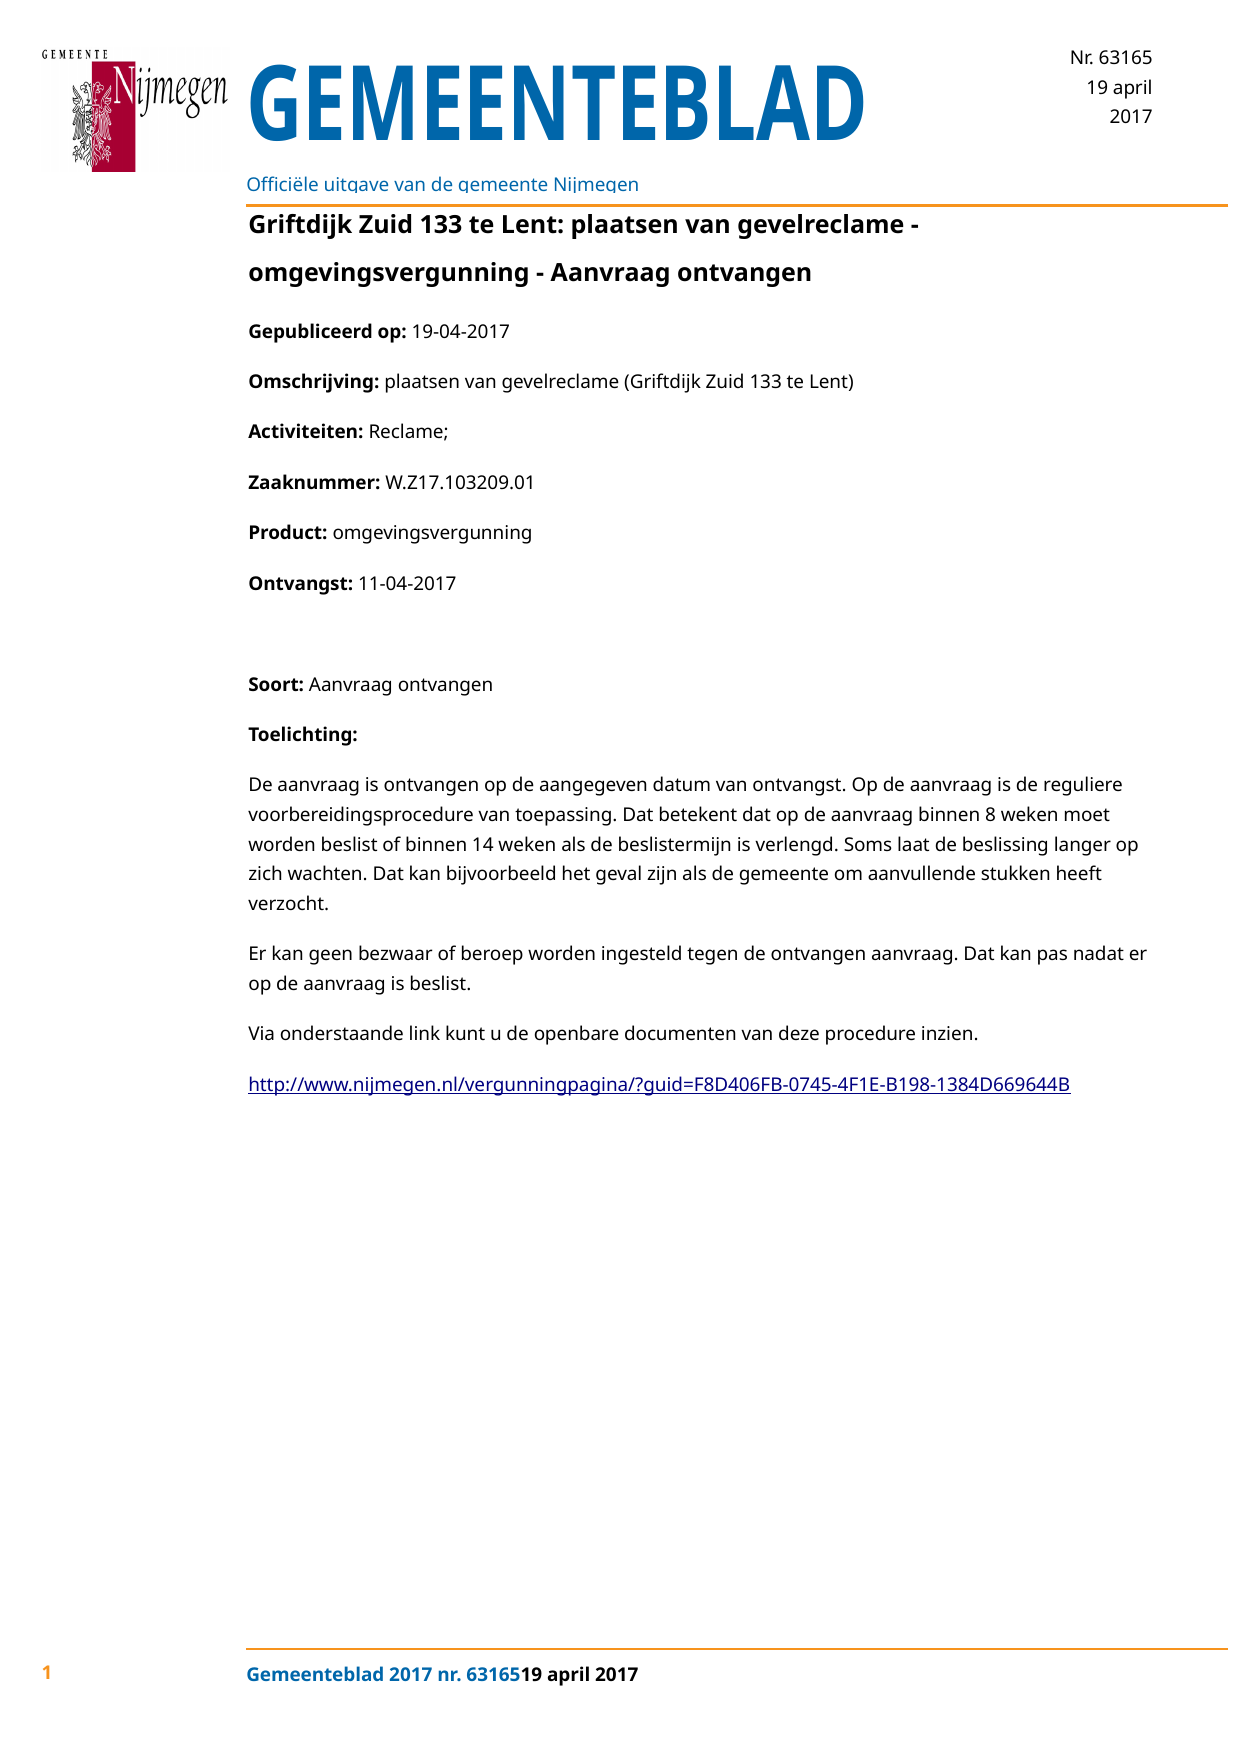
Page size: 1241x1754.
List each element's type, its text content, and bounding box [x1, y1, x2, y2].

text Griftdijk Zuid 133 te Lent: plaatsen van gevelreclame - omgevingsvergunning - Aanvraag ontvangen [248, 207, 1152, 288]
text Ontvangst: 11-04-2017 [248, 570, 1152, 596]
text Er kan geen bezwaar of beroep worden ingesteld tegen de ontvangen aanvraag. Dat kan pas nadat er op de aanvraag is beslist. [248, 940, 1152, 996]
text Activiteiten: Reclame; [248, 419, 1152, 444]
picture [41, 47, 231, 172]
text Via onderstaande link kunt u de openbare documenten van deze procedure inzien. [248, 1020, 1152, 1046]
text Toelichting: [248, 721, 1152, 747]
text Soort: Aanvraag ontvangen [248, 671, 1152, 697]
text De aanvraag is ontvangen op de aangegeven datum van ontvangst. Op de aanvraag is de reguliere voorbereidingsprocedure van toepassing. Dat betekent dat op de aanvraag binnen 8 weken moet worden beslist of binnen 14 weken als de beslistermijn is verlengd. Soms laat de beslissing langer op zich wachten. Dat kan bijvoorbeeld het geval zijn als de gemeente om aanvullende stukken heeft verzocht. [248, 772, 1152, 916]
text http://www.nijmegen.nl/vergunningpagina/?guid=F8D406FB-0745-4F1E-B198-1384D669644B [248, 1071, 1152, 1097]
text Product: omgevingsvergunning [248, 519, 1152, 545]
text Omschrijving: plaatsen van gevelreclame (Griftdijk Zuid 133 te Lent) [248, 368, 1152, 394]
text Gepubliceerd op: 19-04-2017 [248, 318, 1152, 344]
text Zaaknummer: W.Z17.103209.01 [248, 469, 1152, 495]
